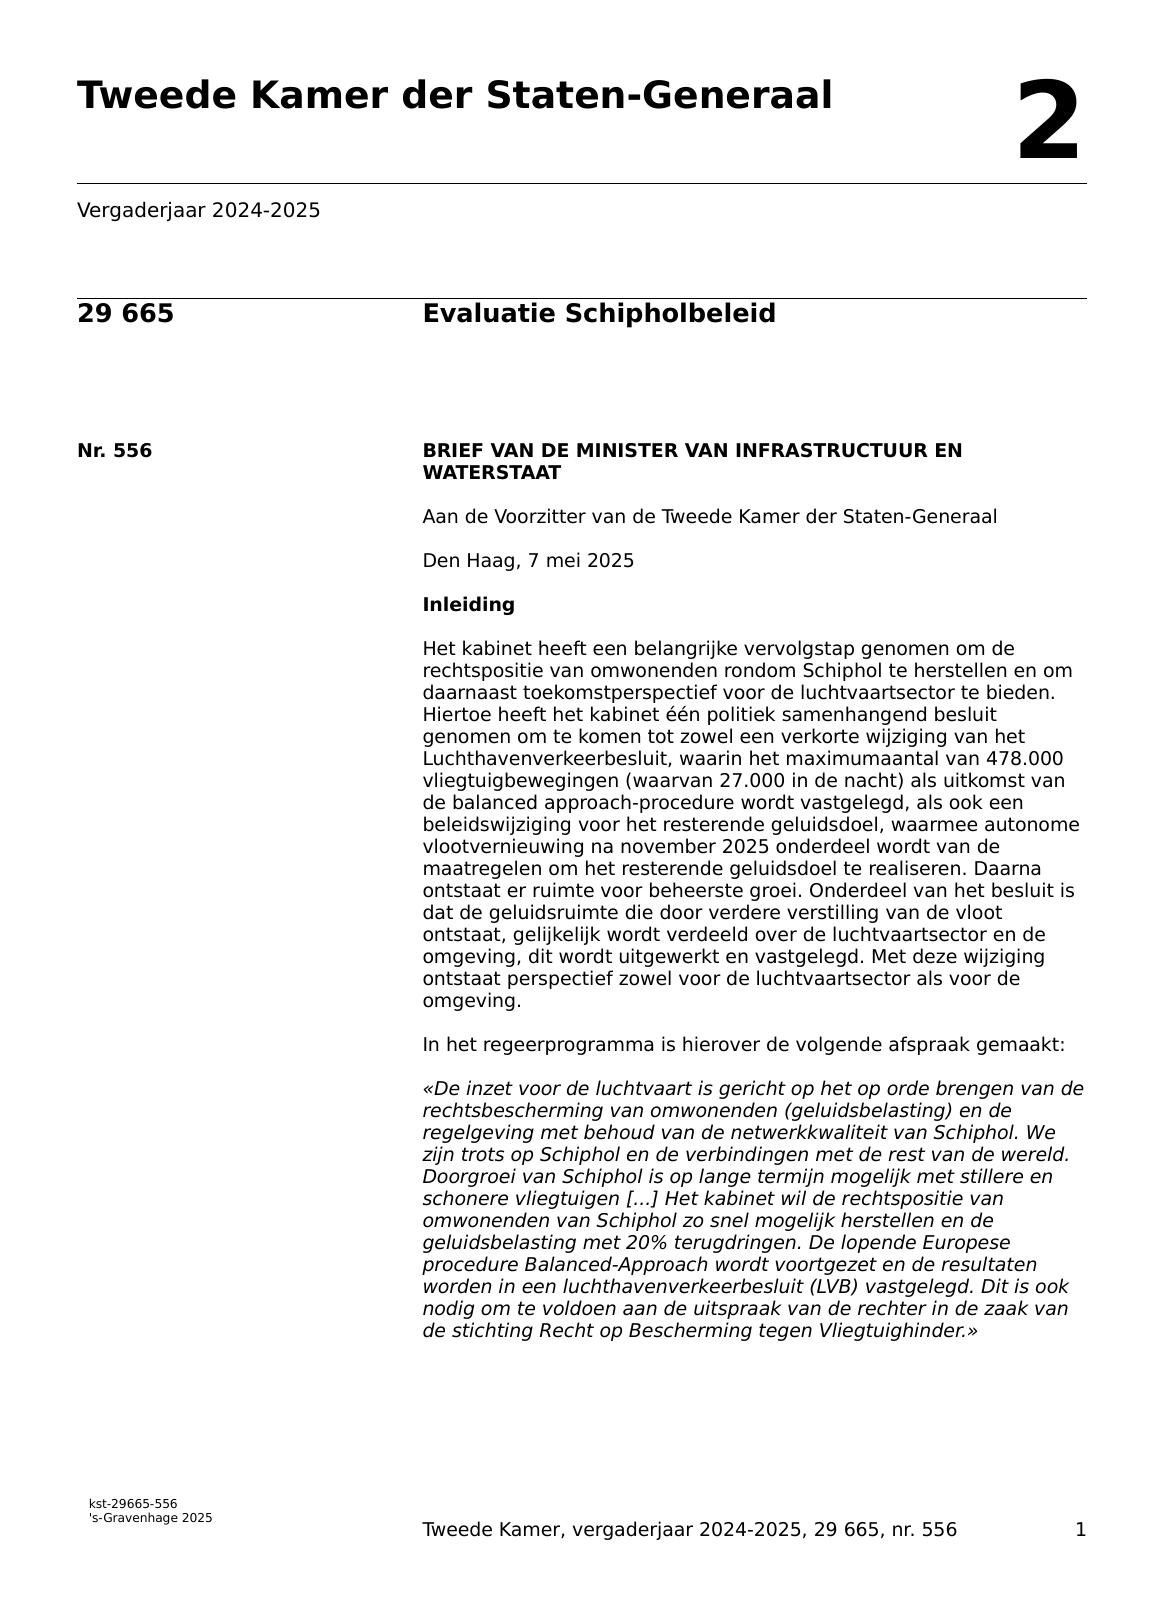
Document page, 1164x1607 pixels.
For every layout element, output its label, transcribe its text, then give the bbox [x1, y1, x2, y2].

text Aan de Voorzitter van de Tweede Kamer der Staten-Generaal [422, 506, 1087, 528]
text kst-29665-556 [88, 1497, 323, 1511]
subtitle Inleiding [422, 594, 1087, 616]
text Den Haag, 7 mei 2025 [422, 550, 1087, 572]
text «De inzet voor de luchtvaart is gericht op het op orde brengen van de rechtsbescherming van omwonenden (geluidsbelasting) en de regelgeving met behoud van de netwerkkwaliteit van Schiphol. We zijn trots op Schiphol en de verbindingen met de rest van de wereld. Doorgroei van Schiphol is op lange termijn mogelijk met stillere en schonere vliegtuigen [...] Het kabinet wil de rechtspositie van omwonenden van Schiphol zo snel mogelijk herstellen en de geluidsbelasting met 20% terugdringen. De lopende Europese procedure Balanced-Approach wordt voortgezet en de resultaten worden in een luchthavenverkeerbesluit (LVB) vastgelegd. Dit is ook nodig om te voldoen aan de uitspraak van de rechter in de zaak van de stichting Recht op Bescherming tegen Vliegtuighinder.» [422, 1078, 1087, 1342]
table_header 2 [886, 59, 1087, 183]
table_header Tweede Kamer der Staten-Generaal [77, 59, 886, 183]
table_cell Vergaderjaar 2024-2025 [77, 184, 1087, 298]
text Het kabinet heeft een belangrijke vervolgstap genomen om de rechtspositie van omwonenden rondom Schiphol te herstellen en om daarnaast toekomstperspectief voor de luchtvaartsector te bieden. Hiertoe heeft het kabinet één politiek samenhangend besluit genomen om te komen tot zowel een verkorte wijziging van het Luchthavenverkeerbesluit, waarin het maximumaantal van 478.000 vliegtuigbewegingen (waarvan 27.000 in de nacht) als uitkomst van de balanced approach-procedure wordt vastgelegd, als ook een beleidswijziging voor het resterende geluidsdoel, waarmee autonome vlootvernieuwing na november 2025 onderdeel wordt van de maatregelen om het resterende geluidsdoel te realiseren. Daarna ontstaat er ruimte voor beheerste groei. Onderdeel van het besluit is dat de geluidsruimte die door verdere verstilling van de vloot ontstaat, gelijkelijk wordt verdeeld over de luchtvaartsector en de omgeving, dit wordt uitgewerkt en vastgelegd. Met deze wijziging ontstaat perspectief zowel voor de luchtvaartsector als voor de omgeving. [422, 638, 1087, 1012]
text In het regeerprogramma is hierover de volgende afspraak gemaakt: [422, 1034, 1087, 1056]
subtitle 29 665 Evaluatie Schipholbeleid [77, 299, 1087, 329]
text 's-Gravenhage 2025 [88, 1511, 323, 1525]
subtitle Nr. 556 BRIEF VAN DE MINISTER VAN INFRASTRUCTUUR EN WATERSTAAT [77, 440, 1087, 484]
